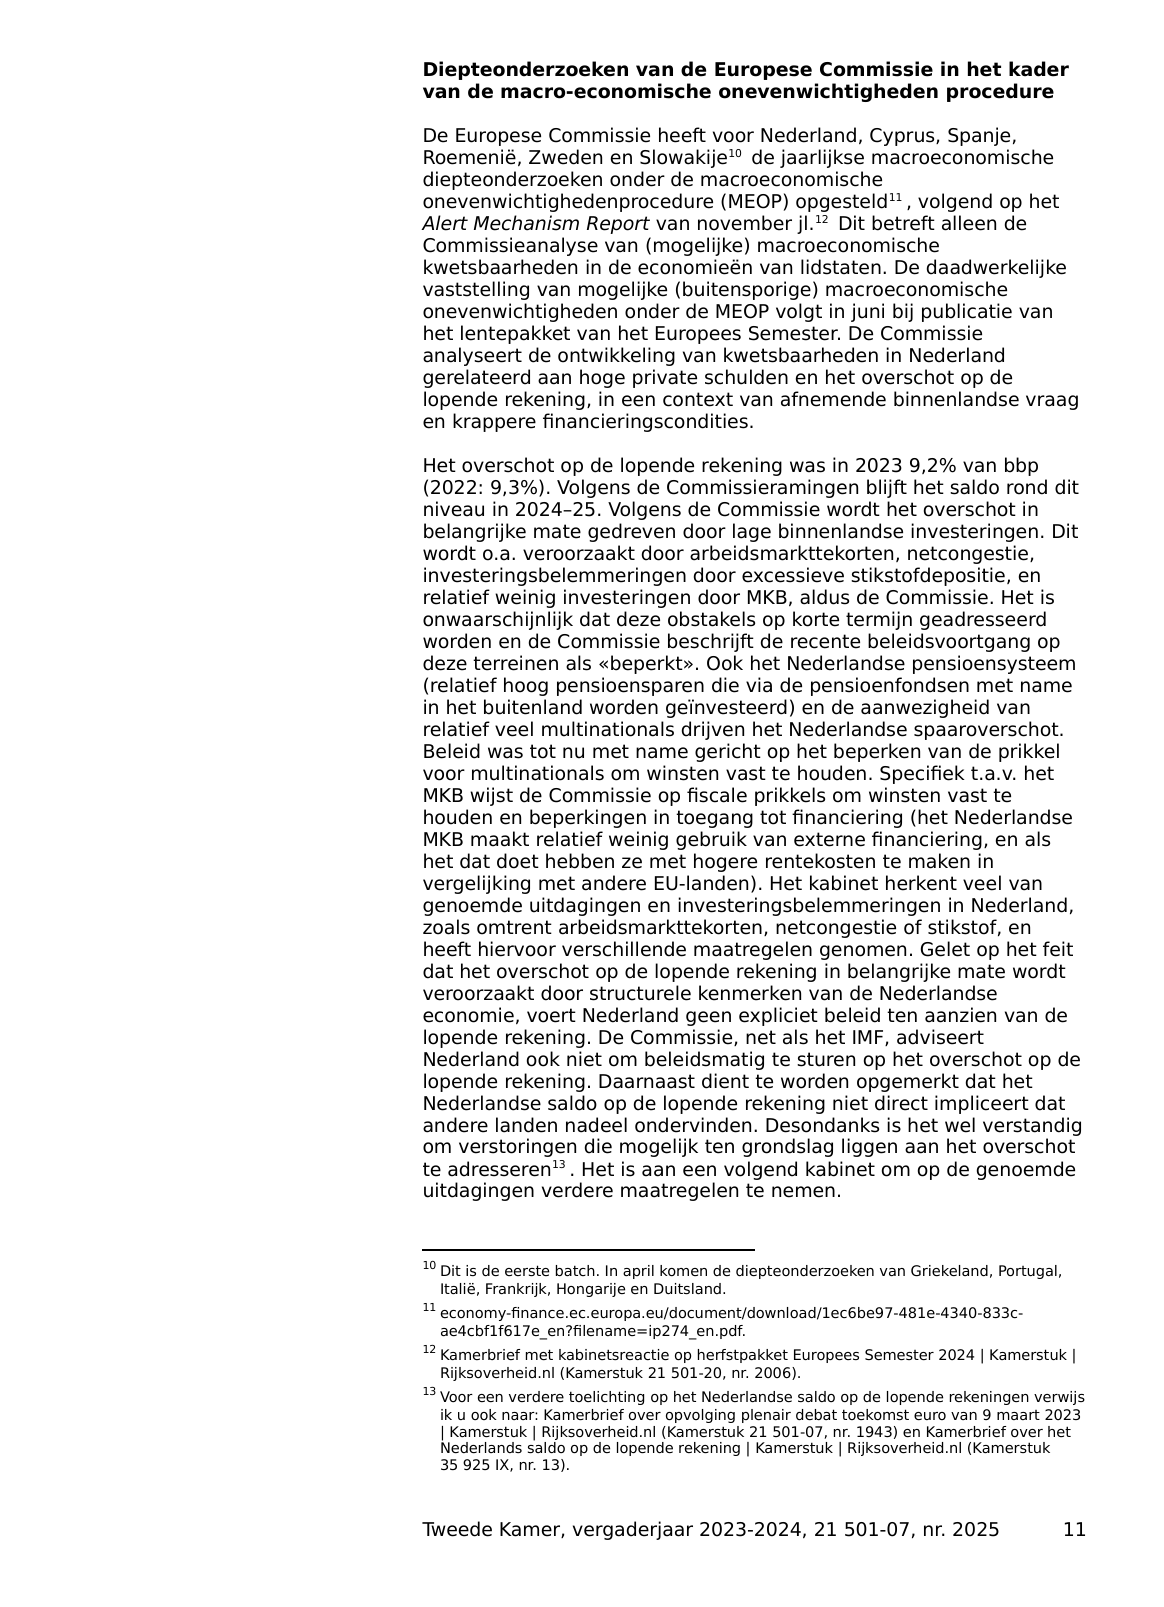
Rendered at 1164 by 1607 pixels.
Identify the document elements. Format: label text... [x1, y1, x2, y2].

text Dit is de eerste batch. In april komen de diepteonderzoeken van Griekeland, Portugal, Italië, Frankrijk, Hongarije en Duitsland. [422, 1259, 1087, 1298]
text Voor een verdere toelichting op het Nederlandse saldo op de lopende rekeningen verwijs ik u ook naar: Kamerbrief over opvolging plenair debat toekomst euro van 9 maart 2023 | Kamerstuk | Rijksoverheid.nl (Kamerstuk 21 501-07, nr. 1943) en Kamerbrief over het Nederlands saldo op de lopende rekening | Kamerstuk | Rijksoverheid.nl (Kamerstuk 35 925 IX, nr. 13). [422, 1385, 1087, 1474]
text economy-finance.ec.europa.eu/document/download/1ec6be97-481e-4340-833c-ae4cbf1f617e_en?filename=ip274_en.pdf. [422, 1301, 1087, 1340]
text Het overschot op de lopende rekening was in 2023 9,2% van bbp (2022: 9,3%). Volgens de Commissieramingen blijft het saldo rond dit niveau in 2024–25. Volgens de Commissie wordt het overschot in belangrijke mate gedreven door lage binnenlandse investeringen. Dit wordt o.a. veroorzaakt door arbeidsmarkttekorten, netcongestie, investeringsbelemmeringen door excessieve stikstofdepositie, en relatief weinig investeringen door MKB, aldus de Commissie. Het is onwaarschijnlijk dat deze obstakels op korte termijn geadresseerd worden en de Commissie beschrijft de recente beleidsvoortgang op deze terreinen als «beperkt». Ook het Nederlandse pensioensysteem (relatief hoog pensioensparen die via de pensioenfondsen met name in het buitenland worden geïnvesteerd) en de aanwezigheid van relatief veel multinationals drijven het Nederlandse spaaroverschot. Beleid was tot nu met name gericht op het beperken van de prikkel voor multinationals om winsten vast te houden. Specifiek t.a.v. het MKB wijst de Commissie op fiscale prikkels om winsten vast te houden en beperkingen in toegang tot financiering (het Nederlandse MKB maakt relatief weinig gebruik van externe financiering, en als het dat doet hebben ze met hogere rentekosten te maken in vergelijking met andere EU-landen). Het kabinet herkent veel van genoemde uitdagingen en investeringsbelemmeringen in Nederland, zoals omtrent arbeidsmarkttekorten, netcongestie of stikstof, en heeft hiervoor verschillende maatregelen genomen. Gelet op het feit dat het overschot op de lopende rekening in belangrijke mate wordt veroorzaakt door structurele kenmerken van de Nederlandse economie, voert Nederland geen expliciet beleid ten aanzien van de lopende rekening. De Commissie, net als het IMF, adviseert Nederland ook niet om beleidsmatig te sturen op het overschot op de lopende rekening. Daarnaast dient te worden opgemerkt dat het Nederlandse saldo op de lopende rekening niet direct impliceert dat andere landen nadeel ondervinden. Desondanks is het wel verstandig om verstoringen die mogelijk ten grondslag liggen aan het overschot te adresseren. Het is aan een volgend kabinet om op de genoemde uitdagingen verdere maatregelen te nemen. [422, 455, 1087, 1202]
text De Europese Commissie heeft voor Nederland, Cyprus, Spanje, Roemenië, Zweden en Slowakije de jaarlijkse macroeconomische diepteonderzoeken onder de macroeconomische onevenwichtighedenprocedure (MEOP) opgesteld, volgend op het Alert Mechanism Report van november jl. Dit betreft alleen de Commissieanalyse van (mogelijke) macroeconomische kwetsbaarheden in de economieën van lidstaten. De daadwerkelijke vaststelling van mogelijke (buitensporige) macroeconomische onevenwichtigheden onder de MEOP volgt in juni bij publicatie van het lentepakket van het Europees Semester. De Commissie analyseert de ontwikkeling van kwetsbaarheden in Nederland gerelateerd aan hoge private schulden en het overschot op de lopende rekening, in een context van afnemende binnenlandse vraag en krappere financieringscondities. [422, 125, 1087, 433]
subtitle Diepteonderzoeken van de Europese Commissie in het kader van de macro-economische onevenwichtigheden procedure [422, 59, 1087, 103]
text Kamerbrief met kabinetsreactie op herfstpakket Europees Semester 2024 | Kamerstuk | Rijksoverheid.nl (Kamerstuk 21 501-20, nr. 2006). [422, 1343, 1087, 1382]
